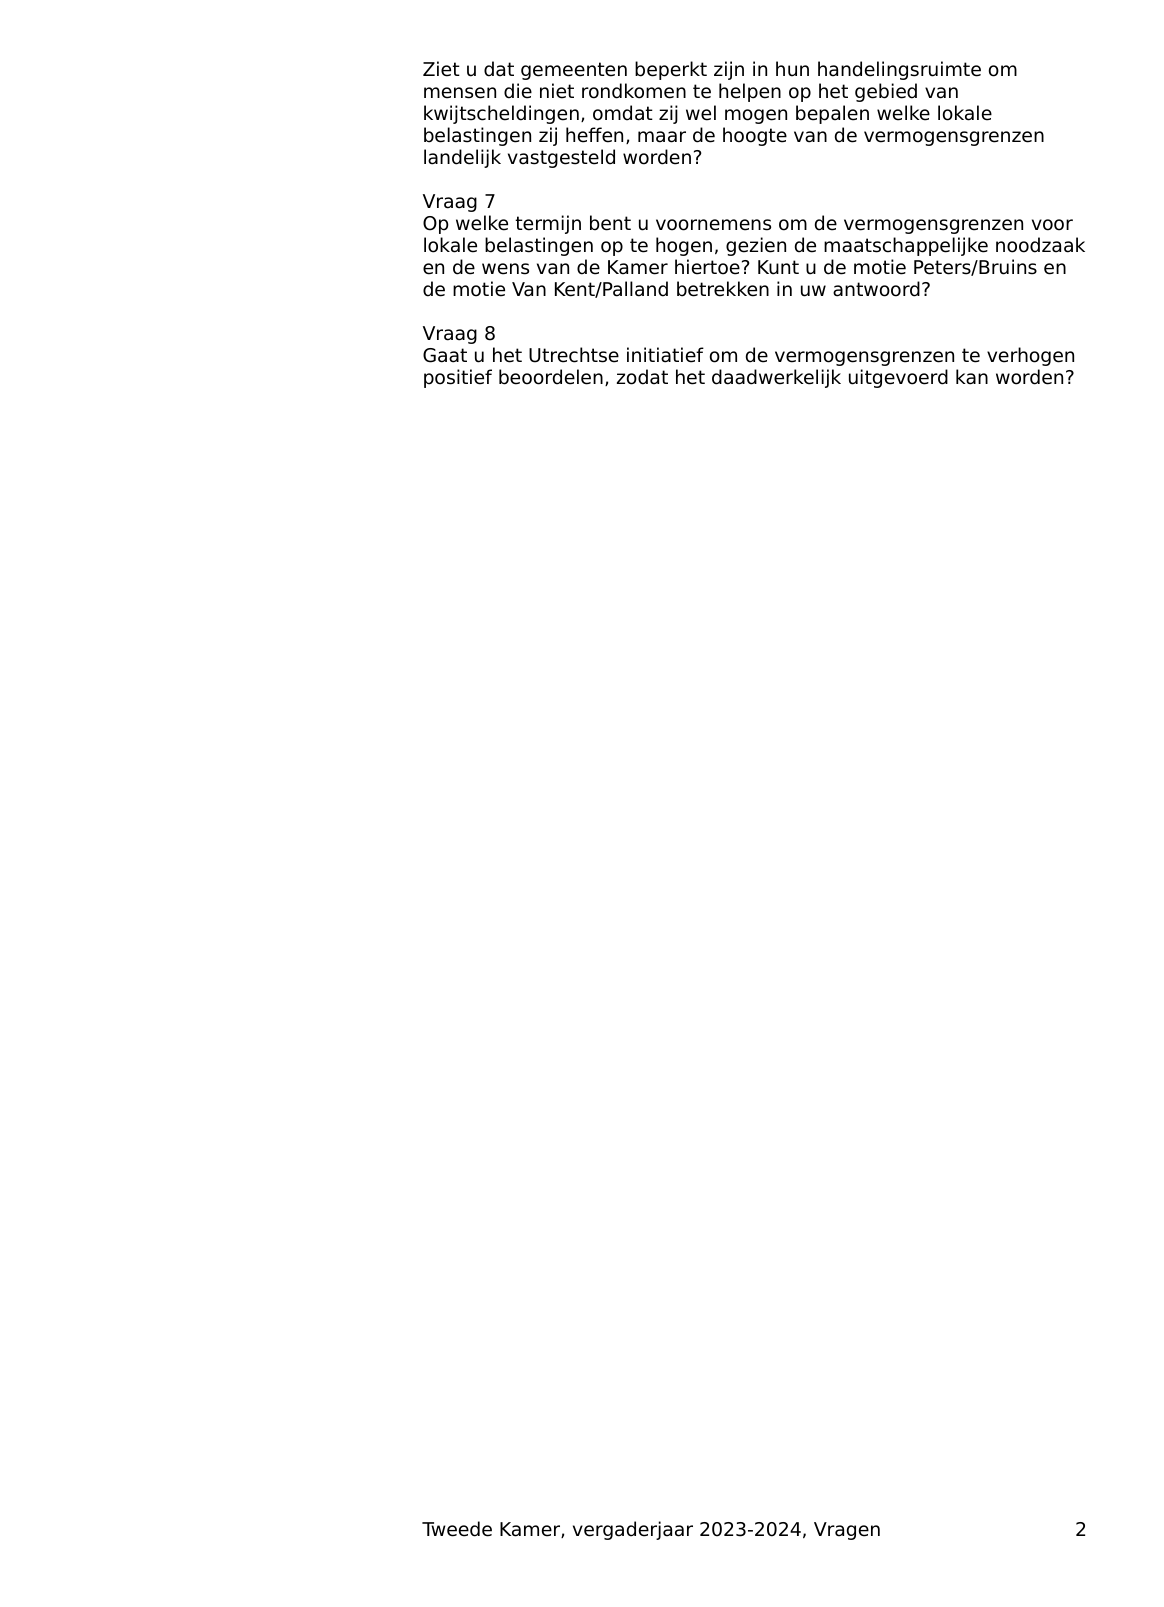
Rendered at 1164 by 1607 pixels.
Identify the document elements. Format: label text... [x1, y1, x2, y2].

text Op welke termijn bent u voornemens om de vermogensgrenzen voor lokale belastingen op te hogen, gezien de maatschappelijke noodzaak en de wens van de Kamer hiertoe? Kunt u de motie Peters/Bruins en de motie Van Kent/Palland betrekken in uw antwoord? [422, 213, 1087, 301]
text Vraag 7 [422, 191, 1087, 213]
text Ziet u dat gemeenten beperkt zijn in hun handelingsruimte om mensen die niet rondkomen te helpen op het gebied van kwijtscheldingen, omdat zij wel mogen bepalen welke lokale belastingen zij heffen, maar de hoogte van de vermogensgrenzen landelijk vastgesteld worden? [422, 59, 1087, 169]
text Vraag 8 [422, 323, 1087, 345]
text Gaat u het Utrechtse initiatief om de vermogensgrenzen te verhogen positief beoordelen, zodat het daadwerkelijk uitgevoerd kan worden? [422, 345, 1087, 389]
